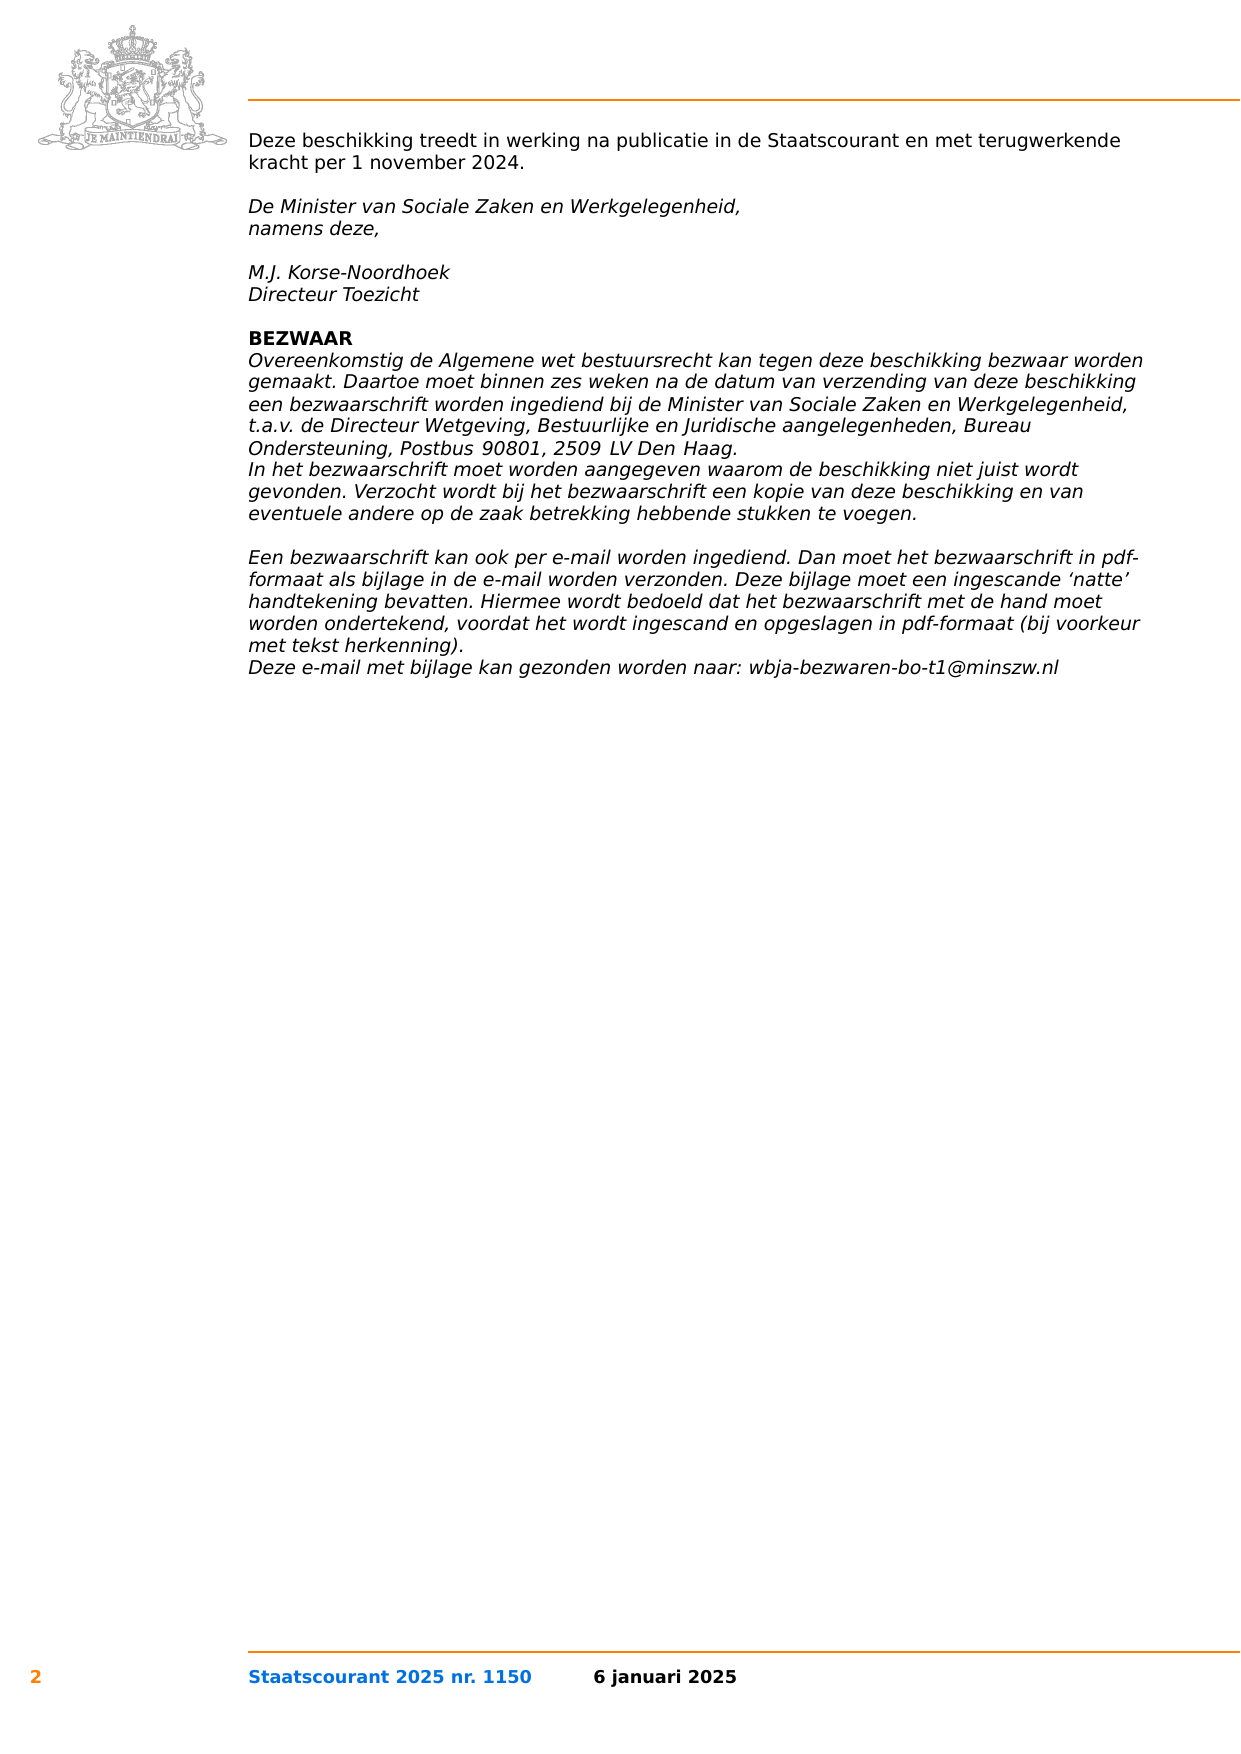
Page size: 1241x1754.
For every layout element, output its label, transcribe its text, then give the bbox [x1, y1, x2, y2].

text Deze beschikking treedt in werking na publicatie in de Staatscourant en met terugwerkende kracht per 1 november 2024. [248, 130, 1163, 174]
text De Minister van Sociale Zaken en Werkgelegenheid, namens deze, M.J. Korse-Noordhoek Directeur Toezicht [248, 196, 1163, 306]
text Overeenkomstig de Algemene wet bestuursrecht kan tegen deze beschikking bezwaar worden gemaakt. Daartoe moet binnen zes weken na de datum van verzending van deze beschikking een bezwaarschrift worden ingediend bij de Minister van Sociale Zaken en Werkgelegenheid, t.a.v. de Directeur Wetgeving, Bestuurlijke en Juridische aangelegenheden, Bureau Ondersteuning, Postbus 90801, 2509 LV Den Haag. [248, 349, 1163, 459]
text Deze e-mail met bijlage kan gezonden worden naar: wbja-bezwaren-bo-t1@minszw.nl [248, 657, 1163, 679]
text BEZWAAR [248, 327, 1163, 349]
text Een bezwaarschrift kan ook per e-mail worden ingediend. Dan moet het bezwaarschrift in pdf-formaat als bijlage in de e-mail worden verzonden. Deze bijlage moet een ingescande ‘natte’ handtekening bevatten. Hiermee wordt bedoeld dat het bezwaarschrift met de hand moet worden ondertekend, voordat het wordt ingescand en opgeslagen in pdf-formaat (bij voorkeur met tekst herkenning). [248, 547, 1163, 657]
text In het bezwaarschrift moet worden aangegeven waarom de beschikking niet juist wordt gevonden. Verzocht wordt bij het bezwaarschrift een kopie van deze beschikking en van eventuele andere op de zaak betrekking hebbende stukken te voegen. [248, 459, 1163, 525]
picture [38, 25, 227, 150]
